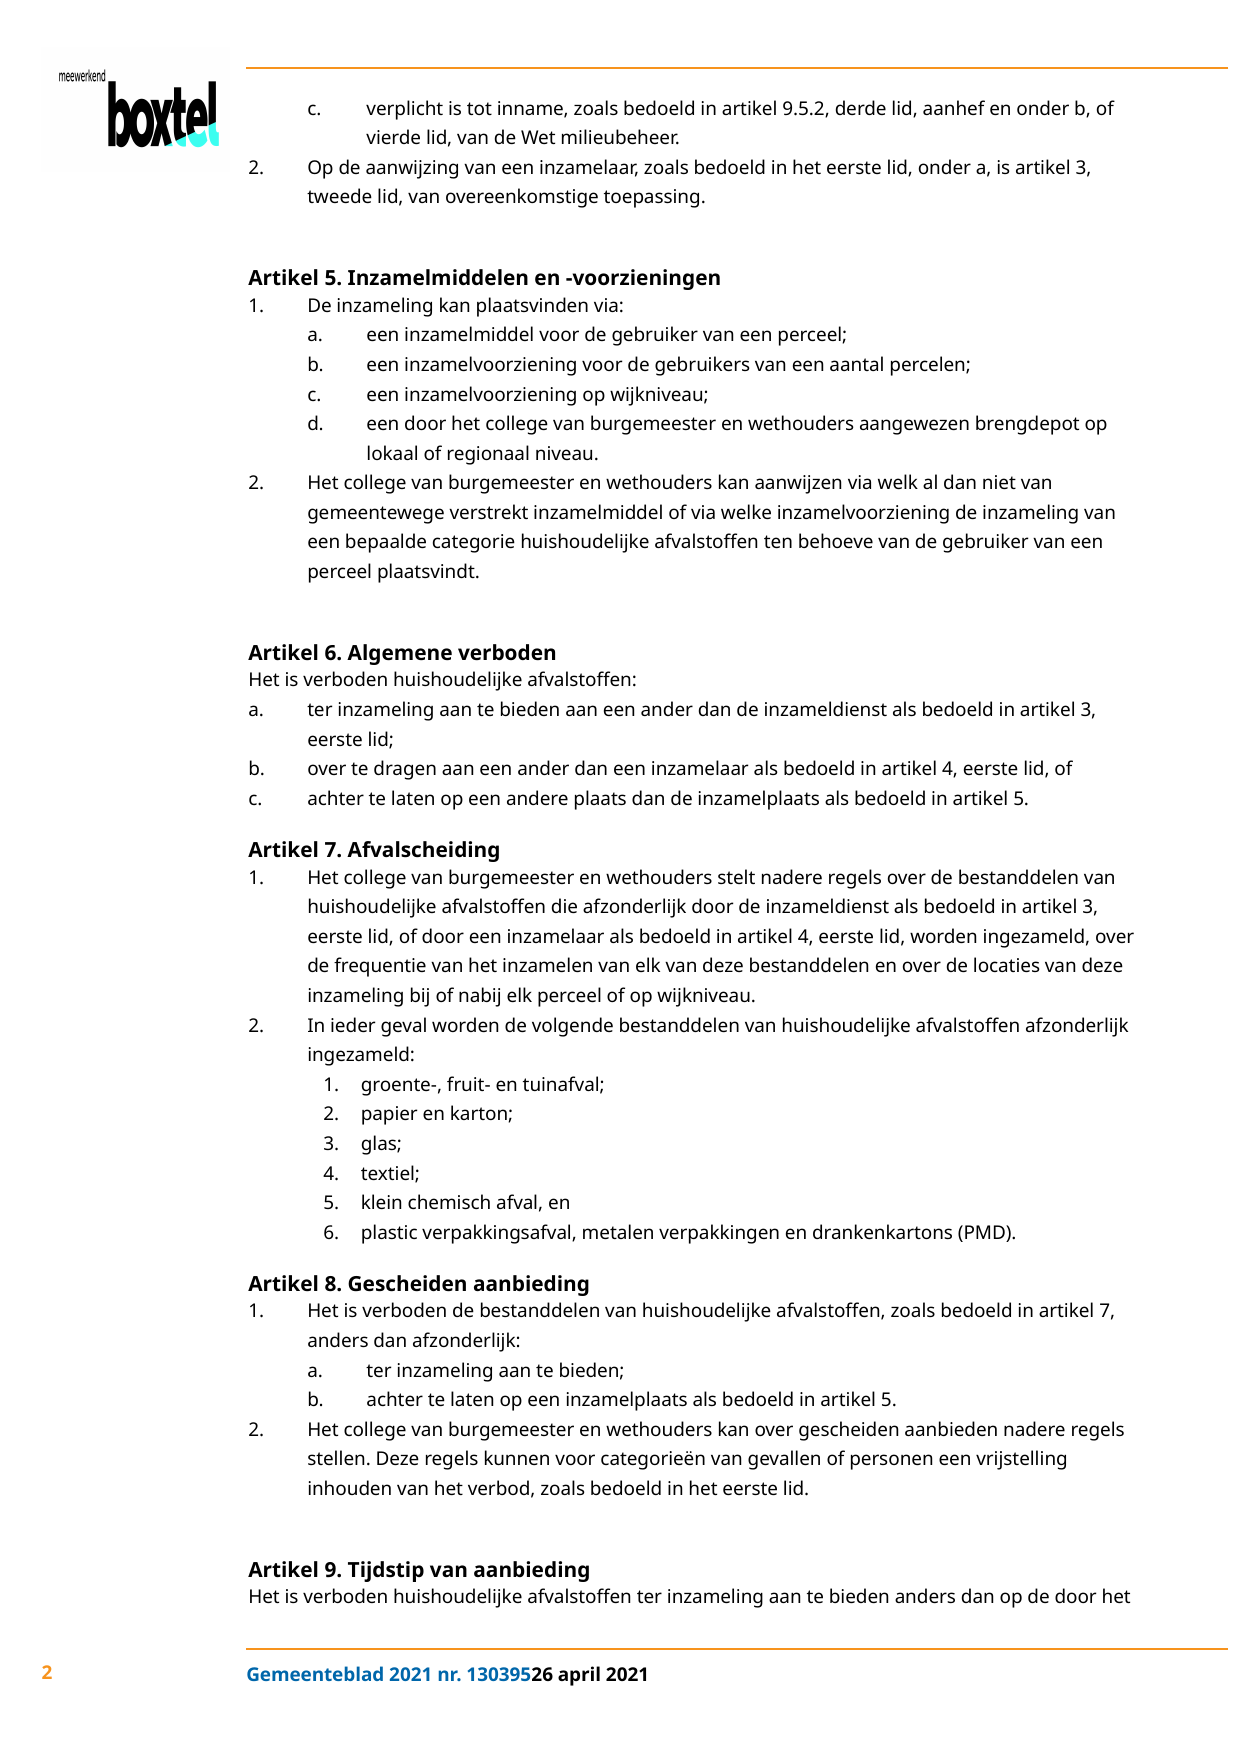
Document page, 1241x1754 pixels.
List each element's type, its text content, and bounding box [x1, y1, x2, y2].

list glas; [323, 1130, 1152, 1156]
picture [41, 47, 231, 172]
text Artikel 8. Gescheiden aanbieding [248, 1269, 1152, 1298]
list Op de aanwijzing van een inzamelaar, zoals bedoeld in het eerste lid, onder a, is artikel 3, tweede lid, van overeenkomstige toepassing. [248, 154, 1152, 209]
list Het college van burgemeester en wethouders kan over gescheiden aanbieden nadere regels stellen. Deze regels kunnen voor categorieën van gevallen of personen een vrijstelling inhouden van het verbod, zoals bedoeld in het eerste lid. [248, 1416, 1152, 1501]
text Het is verboden huishoudelijke afvalstoffen ter inzameling aan te bieden anders dan op de door het [248, 1584, 1152, 1609]
text Het is verboden huishoudelijke afvalstoffen: [248, 667, 1152, 692]
list klein chemisch afval, en [323, 1189, 1152, 1215]
list Het is verboden de bestanddelen van huishoudelijke afvalstoffen, zoals bedoeld in artikel 7, anders dan afzonderlijk: [248, 1298, 1152, 1353]
list verplicht is tot inname, zoals bedoeld in artikel 9.5.2, derde lid, aanhef en onder b, of vierde lid, van de Wet milieubeheer. [307, 95, 1152, 150]
text Artikel 9. Tijdstip van aanbieding [248, 1555, 1152, 1584]
list De inzameling kan plaatsvinden via: [248, 292, 1152, 318]
list een inzamelvoorziening voor de gebruikers van een aantal percelen; [307, 351, 1152, 377]
list een inzamelmiddel voor de gebruiker van een perceel; [307, 322, 1152, 347]
list een door het college van burgemeester en wethouders aangewezen brengdepot op lokaal of regionaal niveau. [307, 410, 1152, 466]
list ter inzameling aan te bieden; [307, 1357, 1152, 1383]
text Artikel 7. Afvalscheiding [248, 835, 1152, 864]
list Het college van burgemeester en wethouders stelt nadere regels over de bestanddelen van huishoudelijke afvalstoffen die afzonderlijk door de inzameldienst als bedoeld in artikel 3, eerste lid, of door een inzamelaar als bedoeld in artikel 4, eerste lid, worden ingezameld, over de frequentie van het inzamelen van elk van deze bestanddelen en over de locaties van deze inzameling bij of nabij elk perceel of op wijkniveau. [248, 864, 1152, 1008]
list plastic verpakkingsafval, metalen verpakkingen en drankenkartons (PMD). [323, 1219, 1152, 1244]
list groente-, fruit- en tuinafval; [323, 1071, 1152, 1097]
list papier en karton; [323, 1101, 1152, 1126]
list een inzamelvoorziening op wijkniveau; [307, 381, 1152, 406]
list over te dragen aan een ander dan een inzamelaar als bedoeld in artikel 4, eerste lid, of [248, 755, 1152, 781]
text Artikel 6. Algemene verboden [248, 638, 1152, 667]
list achter te laten op een andere plaats dan de inzamelplaats als bedoeld in artikel 5. [248, 785, 1152, 811]
list textiel; [323, 1160, 1152, 1185]
list Het college van burgemeester en wethouders kan aanwijzen via welk al dan niet van gemeentewege verstrekt inzamelmiddel of via welke inzamelvoorziening de inzameling van een bepaalde categorie huishoudelijke afvalstoffen ten behoeve van de gebruiker van een perceel plaatsvindt. [248, 469, 1152, 584]
list In ieder geval worden de volgende bestanddelen van huishoudelijke afvalstoffen afzonderlijk ingezameld: [248, 1012, 1152, 1067]
text Artikel 5. Inzamelmiddelen en -voorzieningen [248, 263, 1152, 292]
list ter inzameling aan te bieden aan een ander dan de inzameldienst als bedoeld in artikel 3, eerste lid; [248, 696, 1152, 752]
list achter te laten op een inzamelplaats als bedoeld in artikel 5. [307, 1386, 1152, 1412]
